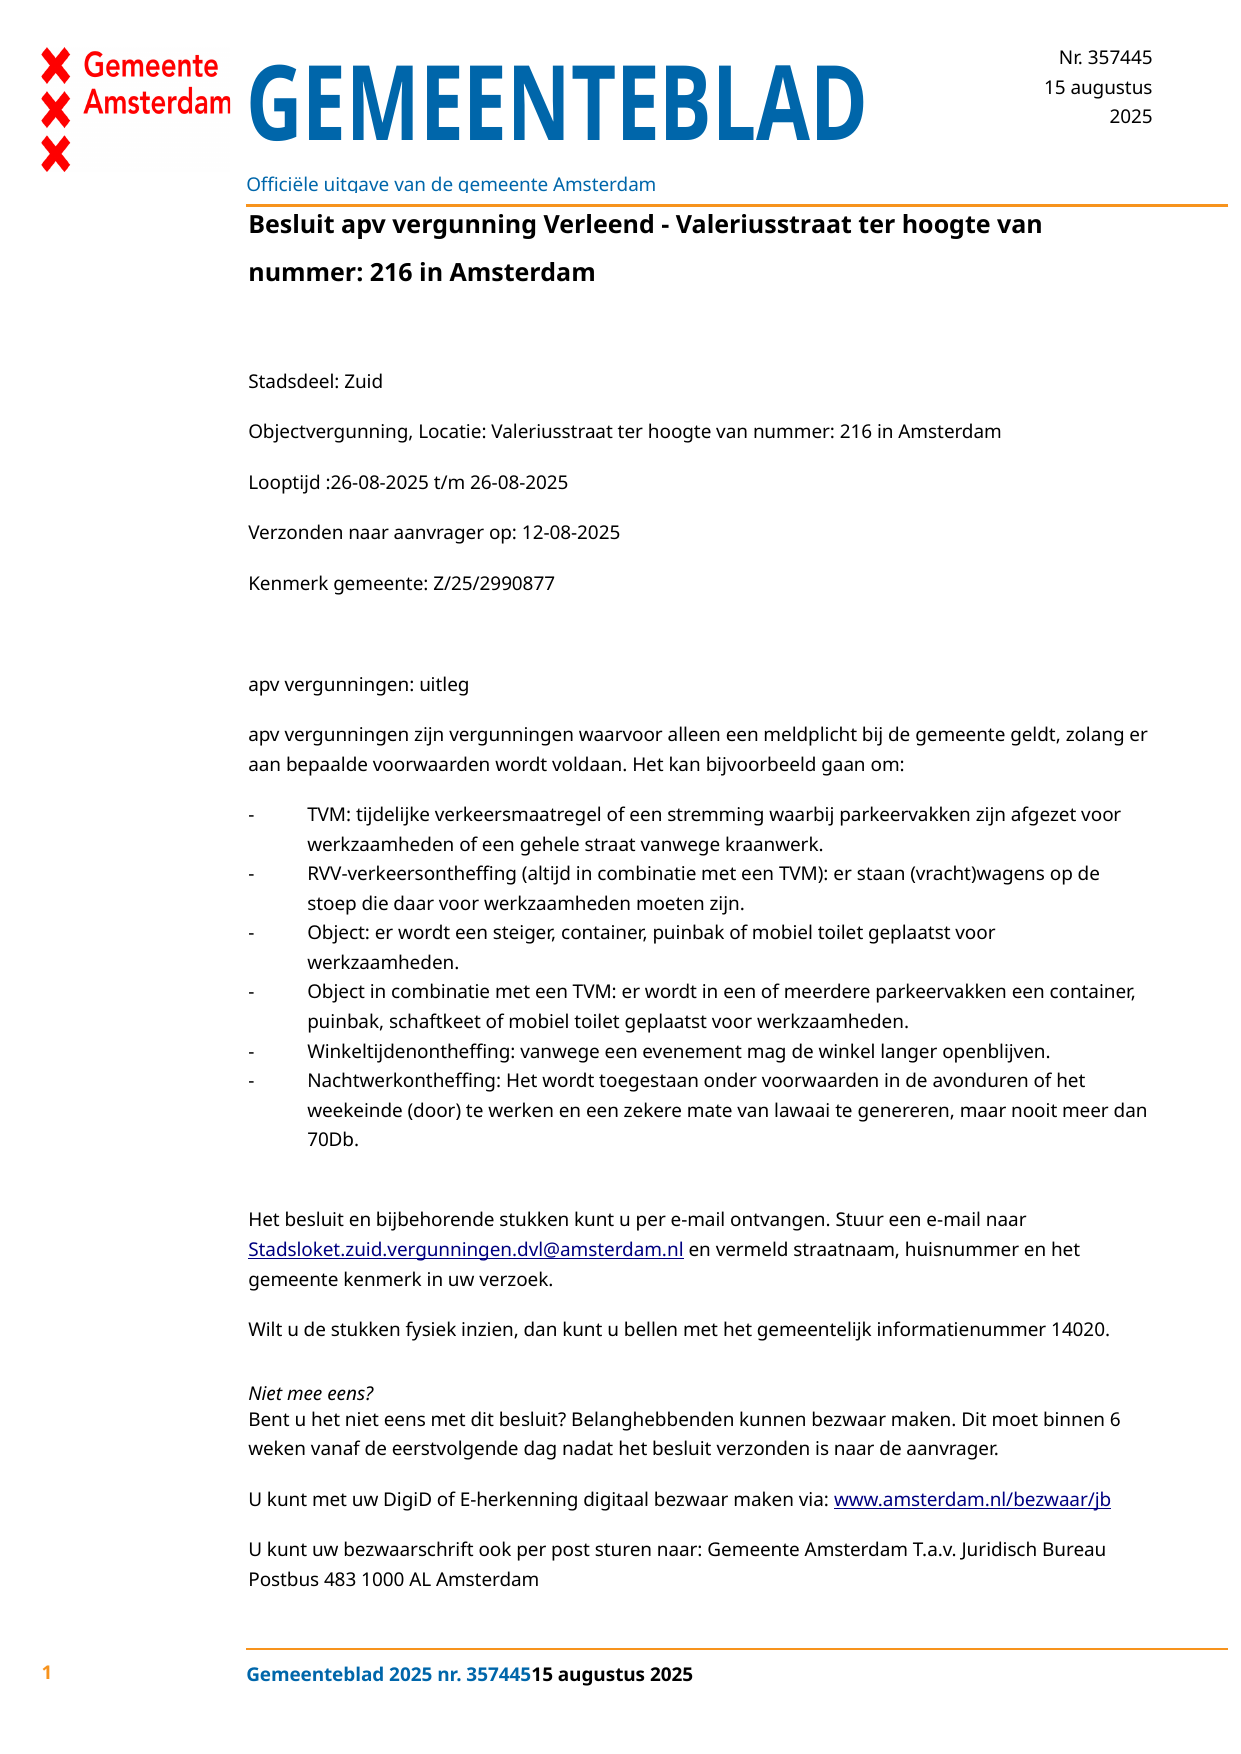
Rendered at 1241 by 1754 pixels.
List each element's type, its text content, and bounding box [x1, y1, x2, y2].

text U kunt met uw DigiD of E-herkenning digitaal bezwaar maken via: www.amsterdam.nl/bezwaar/jb [248, 1486, 1152, 1512]
list TVM: tijdelijke verkeersmaatregel of een stremming waarbij parkeervakken zijn afgezet voor werkzaamheden of een gehele straat vanwege kraanwerk. [248, 801, 1152, 857]
picture [41, 47, 231, 172]
text Verzonden naar aanvrager op: 12-08-2025 [248, 519, 1152, 545]
text apv vergunningen zijn vergunningen waarvoor alleen een meldplicht bij de gemeente geldt, zolang er aan bepaalde voorwaarden wordt voldaan. Het kan bijvoorbeeld gaan om: [248, 721, 1152, 777]
list Object in combinatie met een TVM: er wordt in een of meerdere parkeervakken een container, puinbak, schaftkeet of mobiel toilet geplaatst voor werkzaamheden. [248, 979, 1152, 1034]
text Besluit apv vergunning Verleend - Valeriusstraat ter hoogte van nummer: 216 in Amsterdam [248, 207, 1152, 288]
text Het besluit en bijbehorende stukken kunt u per e-mail ontvangen. Stuur een e-mail naar Stadsloket.zuid.vergunningen.dvl@amsterdam.nl en vermeld straatnaam, huisnummer en het gemeente kenmerk in uw verzoek. [248, 1207, 1152, 1292]
text Kenmerk gemeente: Z/25/2990877 [248, 570, 1152, 596]
text apv vergunningen: uitleg [248, 671, 1152, 697]
list Winkeltijdenontheffing: vanwege een evenement mag de winkel langer openblijven. [248, 1038, 1152, 1064]
list Object: er wordt een steiger, container, puinbak of mobiel toilet geplaatst voor werkzaamheden. [248, 919, 1152, 975]
text Looptijd :26-08-2025 t/m 26-08-2025 [248, 469, 1152, 495]
text Niet mee eens? [248, 1380, 1152, 1406]
text Wilt u de stukken fysiek inzien, dan kunt u bellen met het gemeentelijk informatienummer 14020. [248, 1316, 1152, 1342]
text Stadsdeel: Zuid [248, 368, 1152, 394]
list RVV-verkeersontheffing (altijd in combinatie met een TVM): er staan (vracht)wagens op de stoep die daar voor werkzaamheden moeten zijn. [248, 860, 1152, 916]
text Objectvergunning, Locatie: Valeriusstraat ter hoogte van nummer: 216 in Amsterdam [248, 419, 1152, 444]
text Bent u het niet eens met dit besluit? Belanghebbenden kunnen bezwaar maken. Dit moet binnen 6 weken vanaf de eerstvolgende dag nadat het besluit verzonden is naar de aanvrager. [248, 1406, 1152, 1461]
list Nachtwerkontheffing: Het wordt toegestaan onder voorwaarden in de avonduren of het weekeinde (door) te werken en een zekere mate van lawaai te genereren, maar nooit meer dan 70Db. [248, 1067, 1152, 1152]
text U kunt uw bezwaarschrift ook per post sturen naar: Gemeente Amsterdam T.a.v. Juridisch Bureau Postbus 483 1000 AL Amsterdam [248, 1536, 1152, 1592]
